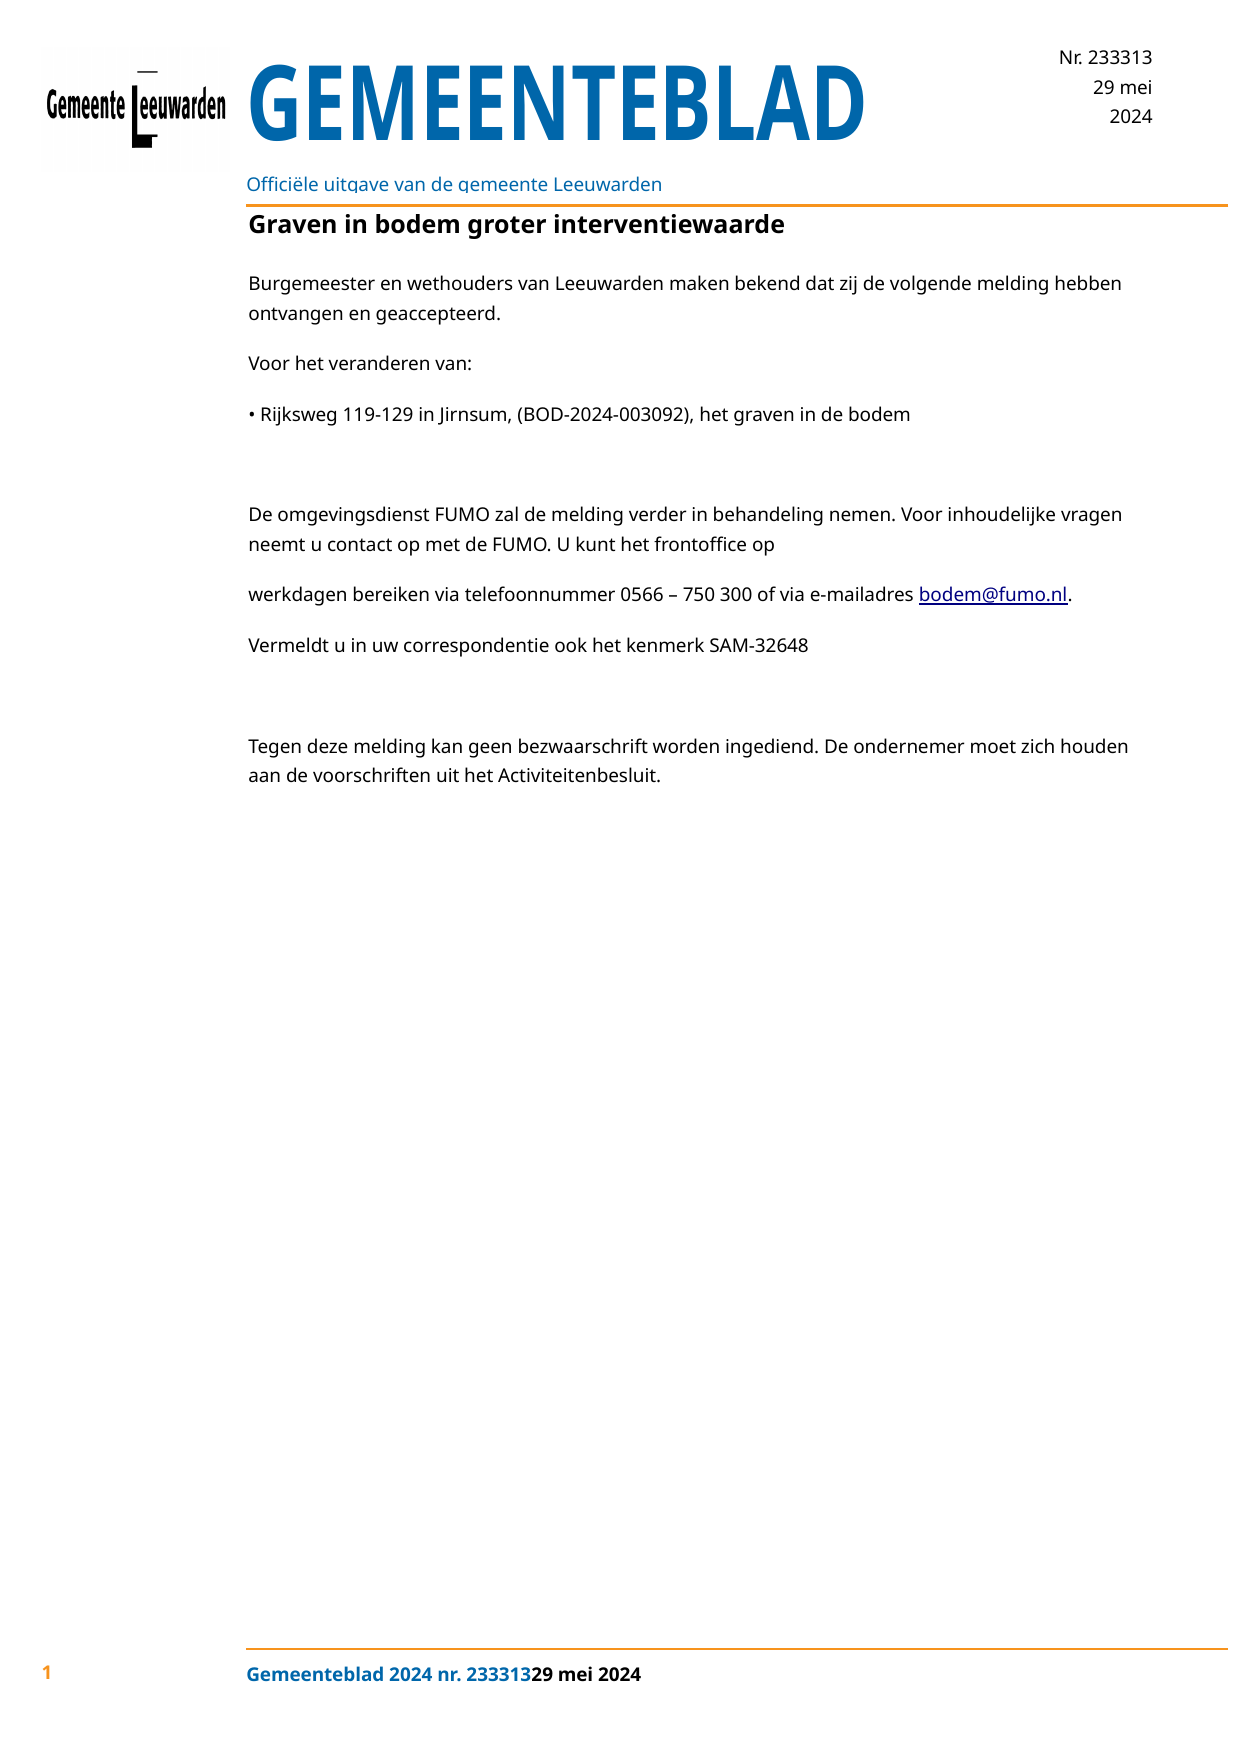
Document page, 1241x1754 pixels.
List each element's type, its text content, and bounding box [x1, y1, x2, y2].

text Tegen deze melding kan geen bezwaarschrift worden ingediend. De ondernemer moet zich houden aan de voorschriften uit het Activiteitenbesluit. [248, 733, 1152, 788]
text Burgemeester en wethouders van Leeuwarden maken bekend dat zij de volgende melding hebben ontvangen en geaccepteerd. [248, 270, 1152, 326]
text • Rijksweg 119-129 in Jirnsum, (BOD-2024-003092), het graven in de bodem [248, 401, 1152, 426]
text werkdagen bereiken via telefoonnummer 0566 – 750 300 of via e-mailadres bodem@fumo.nl. [248, 582, 1152, 607]
text De omgevingsdienst FUMO zal de melding verder in behandeling nemen. Voor inhoudelijke vragen neemt u contact op met de FUMO. U kunt het frontoffice op [248, 502, 1152, 557]
text Voor het veranderen van: [248, 350, 1152, 376]
picture [41, 47, 231, 172]
text Vermeldt u in uw correspondentie ook het kenmerk SAM-32648 [248, 632, 1152, 658]
text Graven in bodem groter interventiewaarde [248, 207, 1152, 241]
